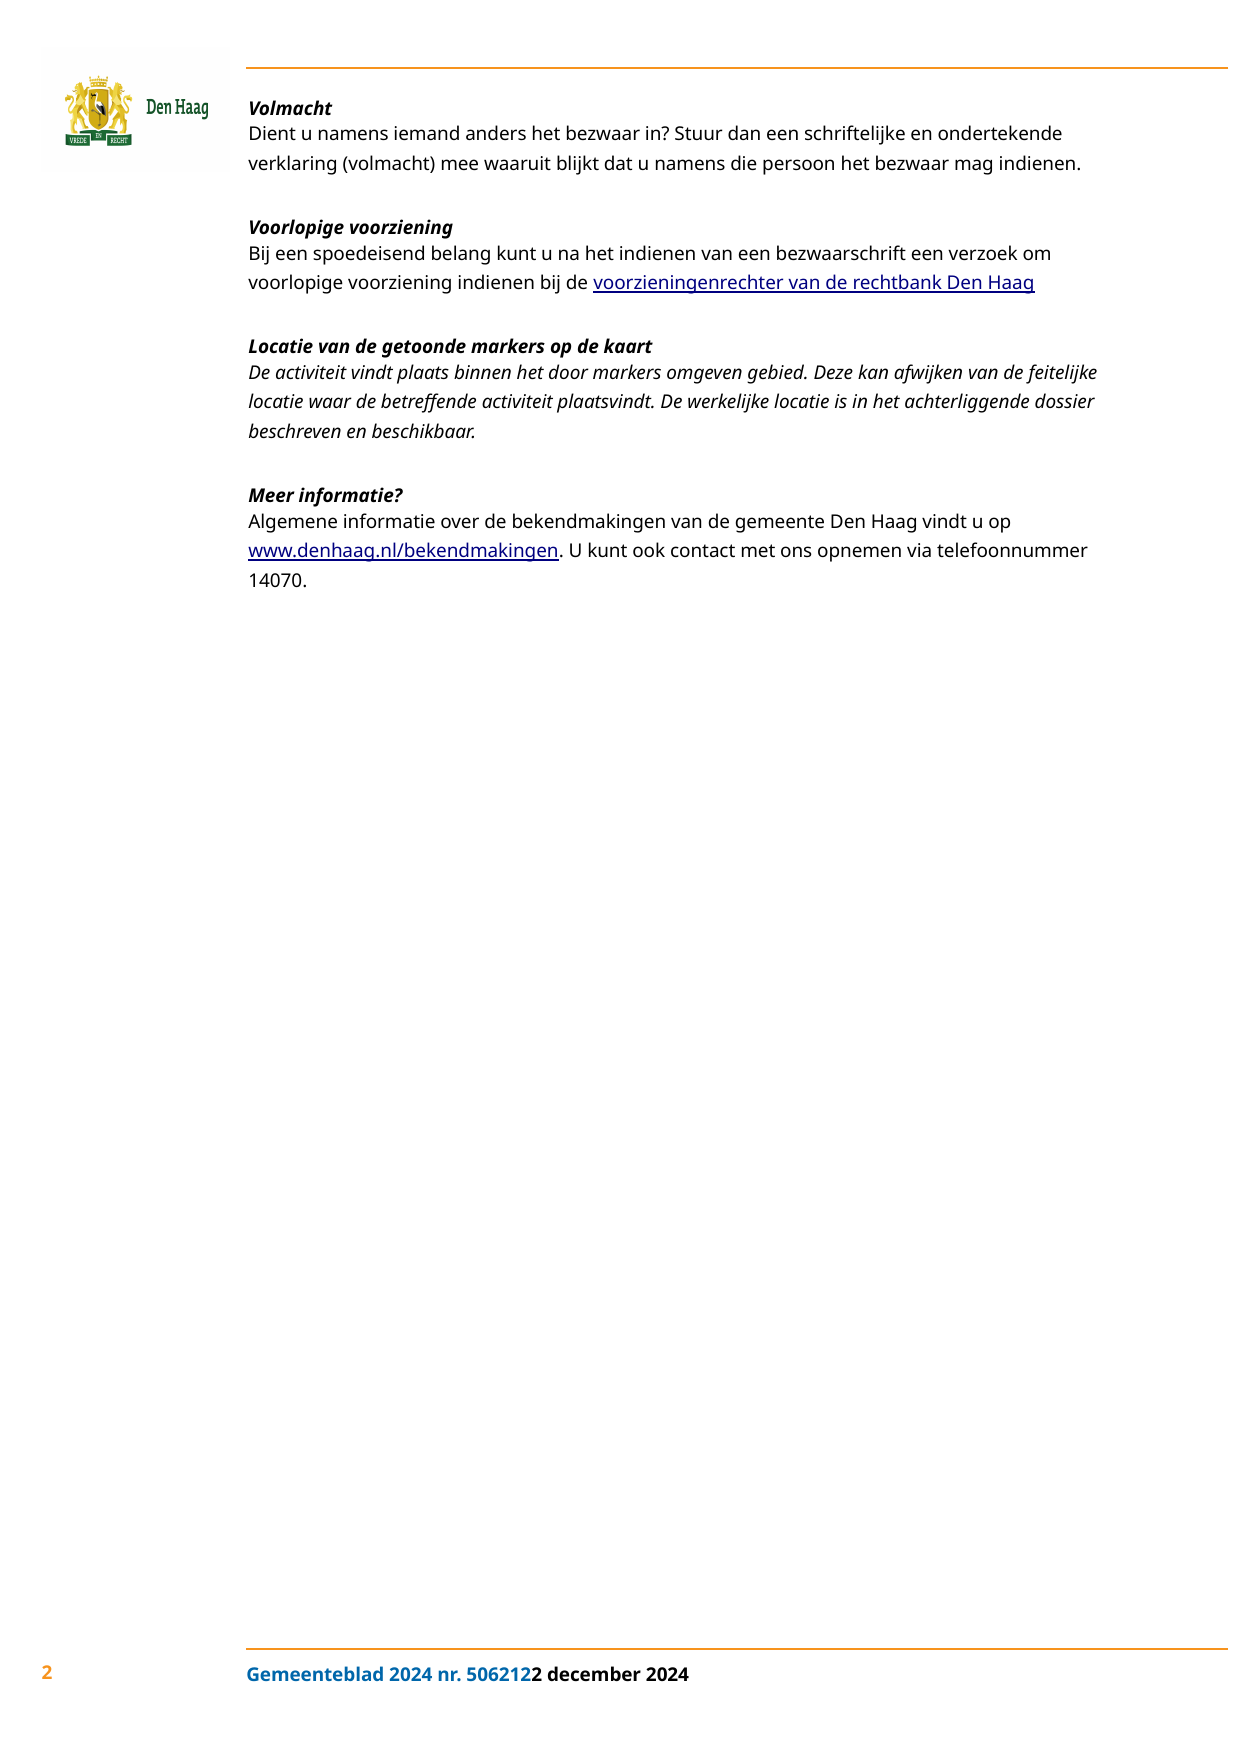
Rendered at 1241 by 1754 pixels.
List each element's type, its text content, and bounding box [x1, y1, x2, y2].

text Algemene informatie over de bekendmakingen van de gemeente Den Haag vindt u op www.denhaag.nl/bekendmakingen. U kunt ook contact met ons opnemen via telefoonnummer 14070. [248, 508, 1152, 593]
text De activiteit vindt plaats binnen het door markers omgeven gebied. Deze kan afwijken van de feitelijke locatie waar de betreffende activiteit plaatsvindt. De werkelijke locatie is in het achterliggende dossier beschreven en beschikbaar. [248, 359, 1152, 444]
text Dient u namens iemand anders het bezwaar in? Stuur dan een schriftelijke en ondertekende verklaring (volmacht) mee waaruit blijkt dat u namens die persoon het bezwaar mag indienen. [248, 121, 1152, 176]
text Volmacht [248, 95, 1152, 121]
picture [41, 47, 231, 172]
text Bij een spoedeisend belang kunt u na het indienen van een bezwaarschrift een verzoek om voorlopige voorziening indienen bij de voorzieningenrechter van de rechtbank Den Haag [248, 240, 1152, 295]
text Voorlopige voorziening [248, 214, 1152, 240]
text Locatie van de getoonde markers op de kaart [248, 333, 1152, 359]
text Meer informatie? [248, 482, 1152, 508]
